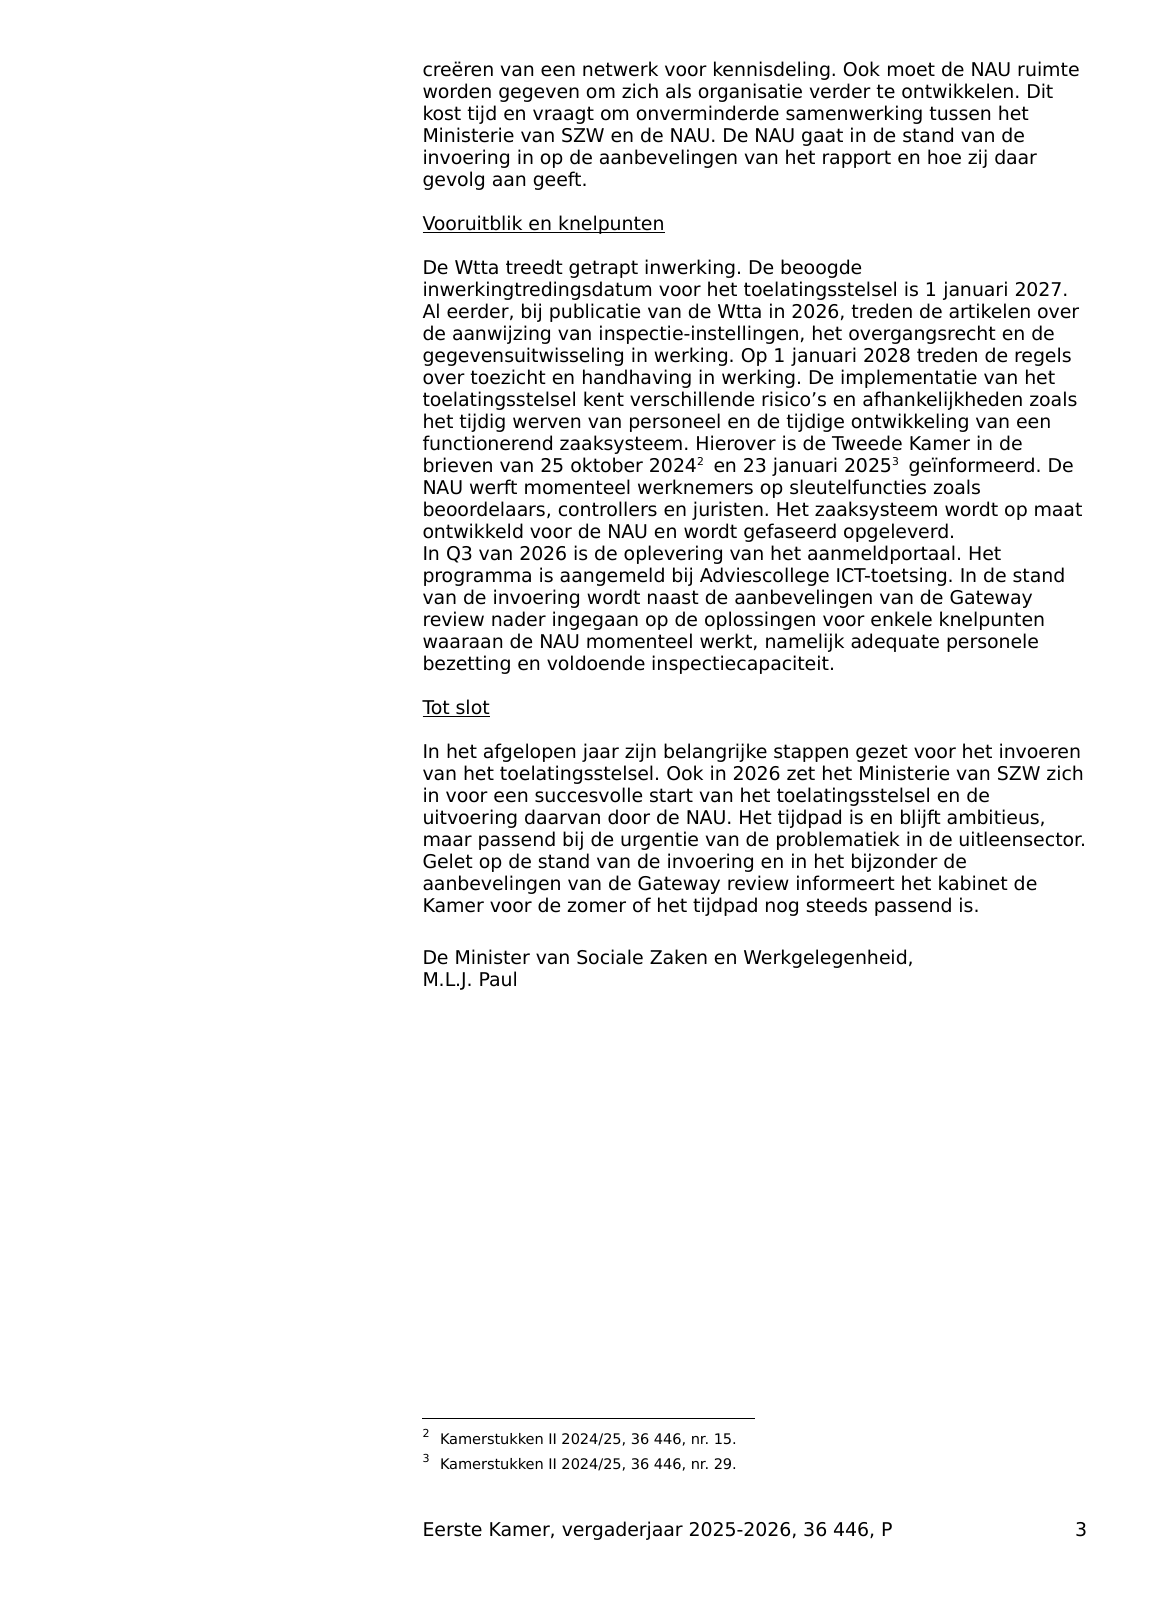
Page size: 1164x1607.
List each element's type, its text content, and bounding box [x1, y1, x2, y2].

text Kamerstukken II 2024/25, 36 446, nr. 15. [422, 1427, 1087, 1449]
text In Q3 van 2026 is de oplevering van het aanmeldportaal. Het programma is aangemeld bij Adviescollege ICT-toetsing. In de stand van de invoering wordt naast de aanbevelingen van de Gateway review nader ingegaan op de oplossingen voor enkele knelpunten waaraan de NAU momenteel werkt, namelijk adequate personele bezetting en voldoende inspectiecapaciteit. [422, 543, 1087, 675]
text In het afgelopen jaar zijn belangrijke stappen gezet voor het invoeren van het toelatingsstelsel. Ook in 2026 zet het Ministerie van SZW zich in voor een succesvolle start van het toelatingsstelsel en de uitvoering daarvan door de NAU. Het tijdpad is en blijft ambitieus, maar passend bij de urgentie van de problematiek in de uitleensector. Gelet op de stand van de invoering en in het bijzonder de aanbevelingen van de Gateway review informeert het kabinet de Kamer voor de zomer of het tijdpad nog steeds passend is. [422, 741, 1087, 917]
text Kamerstukken II 2024/25, 36 446, nr. 29. [422, 1452, 1087, 1474]
text creëren van een netwerk voor kennisdeling. Ook moet de NAU ruimte worden gegeven om zich als organisatie verder te ontwikkelen. Dit kost tijd en vraagt om onverminderde samenwerking tussen het Ministerie van SZW en de NAU. De NAU gaat in de stand van de invoering in op de aanbevelingen van het rapport en hoe zij daar gevolg aan geeft. [422, 59, 1087, 191]
subtitle Tot slot [422, 697, 1087, 719]
subtitle Vooruitblik en knelpunten [422, 213, 1087, 235]
text De Minister van Sociale Zaken en Werkgelegenheid, M.L.J. Paul [422, 947, 1087, 991]
text De Wtta treedt getrapt inwerking. De beoogde inwerkingtredingsdatum voor het toelatingsstelsel is 1 januari 2027. Al eerder, bij publicatie van de Wtta in 2026, treden de artikelen over de aanwijzing van inspectie-instellingen, het overgangsrecht en de gegevensuitwisseling in werking. Op 1 januari 2028 treden de regels over toezicht en handhaving in werking. De implementatie van het toelatingsstelsel kent verschillende risico’s en afhankelijkheden zoals het tijdig werven van personeel en de tijdige ontwikkeling van een functionerend zaaksysteem. Hierover is de Tweede Kamer in de brieven van 25 oktober 2024 en 23 januari 2025 geïnformeerd. De NAU werft momenteel werknemers op sleutelfuncties zoals beoordelaars, controllers en juristen. Het zaaksysteem wordt op maat ontwikkeld voor de NAU en wordt gefaseerd opgeleverd. [422, 257, 1087, 543]
